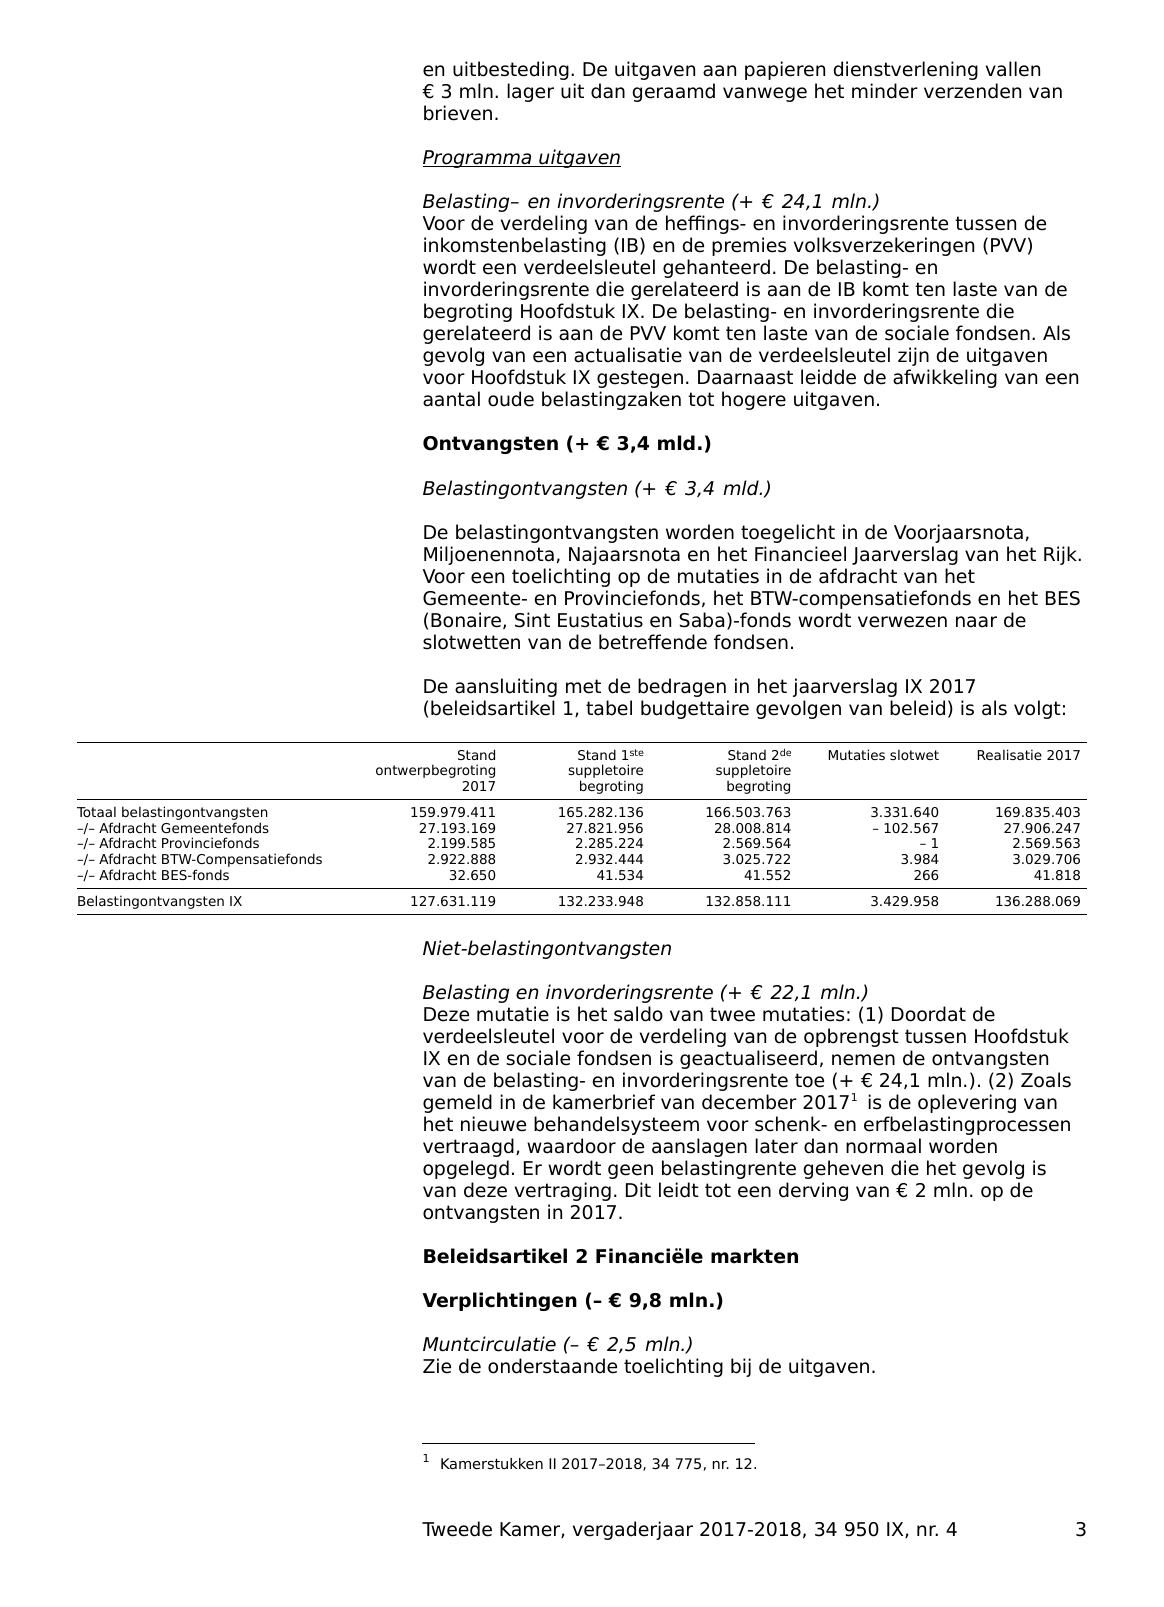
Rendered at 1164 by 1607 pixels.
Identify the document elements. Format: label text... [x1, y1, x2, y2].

table_cell 3.331.640 [797, 800, 945, 821]
text Voor de verdeling van de heffings- en invorderingsrente tussen de inkomstenbelasting (IB) en de premies volksverzekeringen (PVV) wordt een verdeelsleutel gehanteerd. De belasting- en invorderingsrente die gerelateerd is aan de IB komt ten laste van de begroting Hoofdstuk IX. De belasting- en invorderingsrente die gerelateerd is aan de PVV komt ten laste van de sociale fondsen. Als gevolg van een actualisatie van de verdeelsleutel zijn de uitgaven voor Hoofdstuk IX gestegen. Daarnaast leidde de afwikkeling van een aantal oude belastingzaken tot hogere uitgaven. [422, 213, 1087, 411]
table_cell 136.288.069 [945, 889, 1087, 914]
table_cell 41.818 [945, 868, 1087, 888]
table_cell 2.199.585 [354, 836, 502, 852]
subtitle Beleidsartikel 2 Financiële markten [422, 1246, 1087, 1268]
table_cell –/– Afdracht BTW-Compensatiefonds [77, 852, 354, 868]
subtitle Ontvangsten (+ € 3,4 mld.) [422, 433, 1087, 455]
table_cell 2.932.444 [502, 852, 649, 868]
table_cell 2.569.563 [945, 836, 1087, 852]
table_cell 266 [797, 868, 945, 888]
subtitle Niet-belastingontvangsten [422, 938, 1087, 959]
table_cell 159.979.411 [354, 800, 502, 821]
text Kamerstukken II 2017–2018, 34 775, nr. 12. [422, 1452, 1087, 1474]
table_header Mutaties slotwet [797, 743, 945, 799]
table_cell – 102.567 [797, 821, 945, 836]
table_cell 3.029.706 [945, 852, 1087, 868]
table_cell 27.906.247 [945, 821, 1087, 836]
table_cell 2.285.224 [502, 836, 649, 852]
subtitle Programma uitgaven [422, 147, 1087, 169]
subtitle Belasting– en invorderingsrente (+ € 24,1 mln.) [422, 191, 1087, 213]
table_header Realisatie 2017 [945, 743, 1087, 799]
table_cell – 1 [797, 836, 945, 852]
subtitle Muntcirculatie (– € 2,5 mln.) [422, 1334, 1087, 1356]
text en uitbesteding. De uitgaven aan papieren dienstverlening vallen € 3 mln. lager uit dan geraamd vanwege het minder verzenden van brieven. [422, 59, 1087, 125]
table_cell –/– Afdracht Provinciefonds [77, 836, 354, 852]
table_cell 32.650 [354, 868, 502, 888]
table_cell 27.821.956 [502, 821, 649, 836]
table_cell 132.858.111 [650, 889, 797, 914]
table_cell 3.025.722 [650, 852, 797, 868]
table_header Stand ontwerpbegroting 2017 [354, 743, 502, 799]
table_cell 3.429.958 [797, 889, 945, 914]
table_cell 41.534 [502, 868, 649, 888]
table_header [77, 743, 354, 799]
table_header Stand 2de suppletoire begroting [650, 743, 797, 799]
text Deze mutatie is het saldo van twee mutaties: (1) Doordat de verdeelsleutel voor de verdeling van de opbrengst tussen Hoofdstuk IX en de sociale fondsen is geactualiseerd, nemen de ontvangsten van de belasting- en invorderingsrente toe (+ € 24,1 mln.). (2) Zoals gemeld in de kamerbrief van december 2017 is de oplevering van het nieuwe behandelsysteem voor schenk- en erfbelastingprocessen vertraagd, waardoor de aanslagen later dan normaal worden opgelegd. Er wordt geen belastingrente geheven die het gevolg is van deze vertraging. Dit leidt tot een derving van € 2 mln. op de ontvangsten in 2017. [422, 1004, 1087, 1223]
table_cell 132.233.948 [502, 889, 649, 914]
table_cell 41.552 [650, 868, 797, 888]
table_cell 169.835.403 [945, 800, 1087, 821]
table_cell 28.008.814 [650, 821, 797, 836]
table_cell 2.569.564 [650, 836, 797, 852]
subtitle Belastingontvangsten (+ € 3,4 mld.) [422, 477, 1087, 499]
text Zie de onderstaande toelichting bij de uitgaven. [422, 1356, 1087, 1378]
table_cell 165.282.136 [502, 800, 649, 821]
table_cell –/– Afdracht BES-fonds [77, 868, 354, 888]
table_cell Belastingontvangsten IX [77, 889, 354, 914]
table_cell 27.193.169 [354, 821, 502, 836]
table_cell –/– Afdracht Gemeentefonds [77, 821, 354, 836]
table_cell 3.984 [797, 852, 945, 868]
table_cell Totaal belastingontvangsten [77, 800, 354, 821]
table_header Stand 1ste suppletoire begroting [502, 743, 649, 799]
subtitle Belasting en invorderingsrente (+ € 22,1 mln.) [422, 982, 1087, 1004]
table_cell 166.503.763 [650, 800, 797, 821]
text De belastingontvangsten worden toegelicht in de Voorjaarsnota, Miljoenennota, Najaarsnota en het Financieel Jaarverslag van het Rijk. Voor een toelichting op de mutaties in de afdracht van het Gemeente- en Provinciefonds, het BTW-compensatiefonds en het BES (Bonaire, Sint Eustatius en Saba)-fonds wordt verwezen naar de slotwetten van de betreffende fondsen. [422, 522, 1087, 653]
text De aansluiting met de bedragen in het jaarverslag IX 2017 (beleidsartikel 1, tabel budgettaire gevolgen van beleid) is als volgt: [422, 676, 1087, 720]
table_cell 2.922.888 [354, 852, 502, 868]
subtitle Verplichtingen (– € 9,8 mln.) [422, 1290, 1087, 1312]
table_cell 127.631.119 [354, 889, 502, 914]
